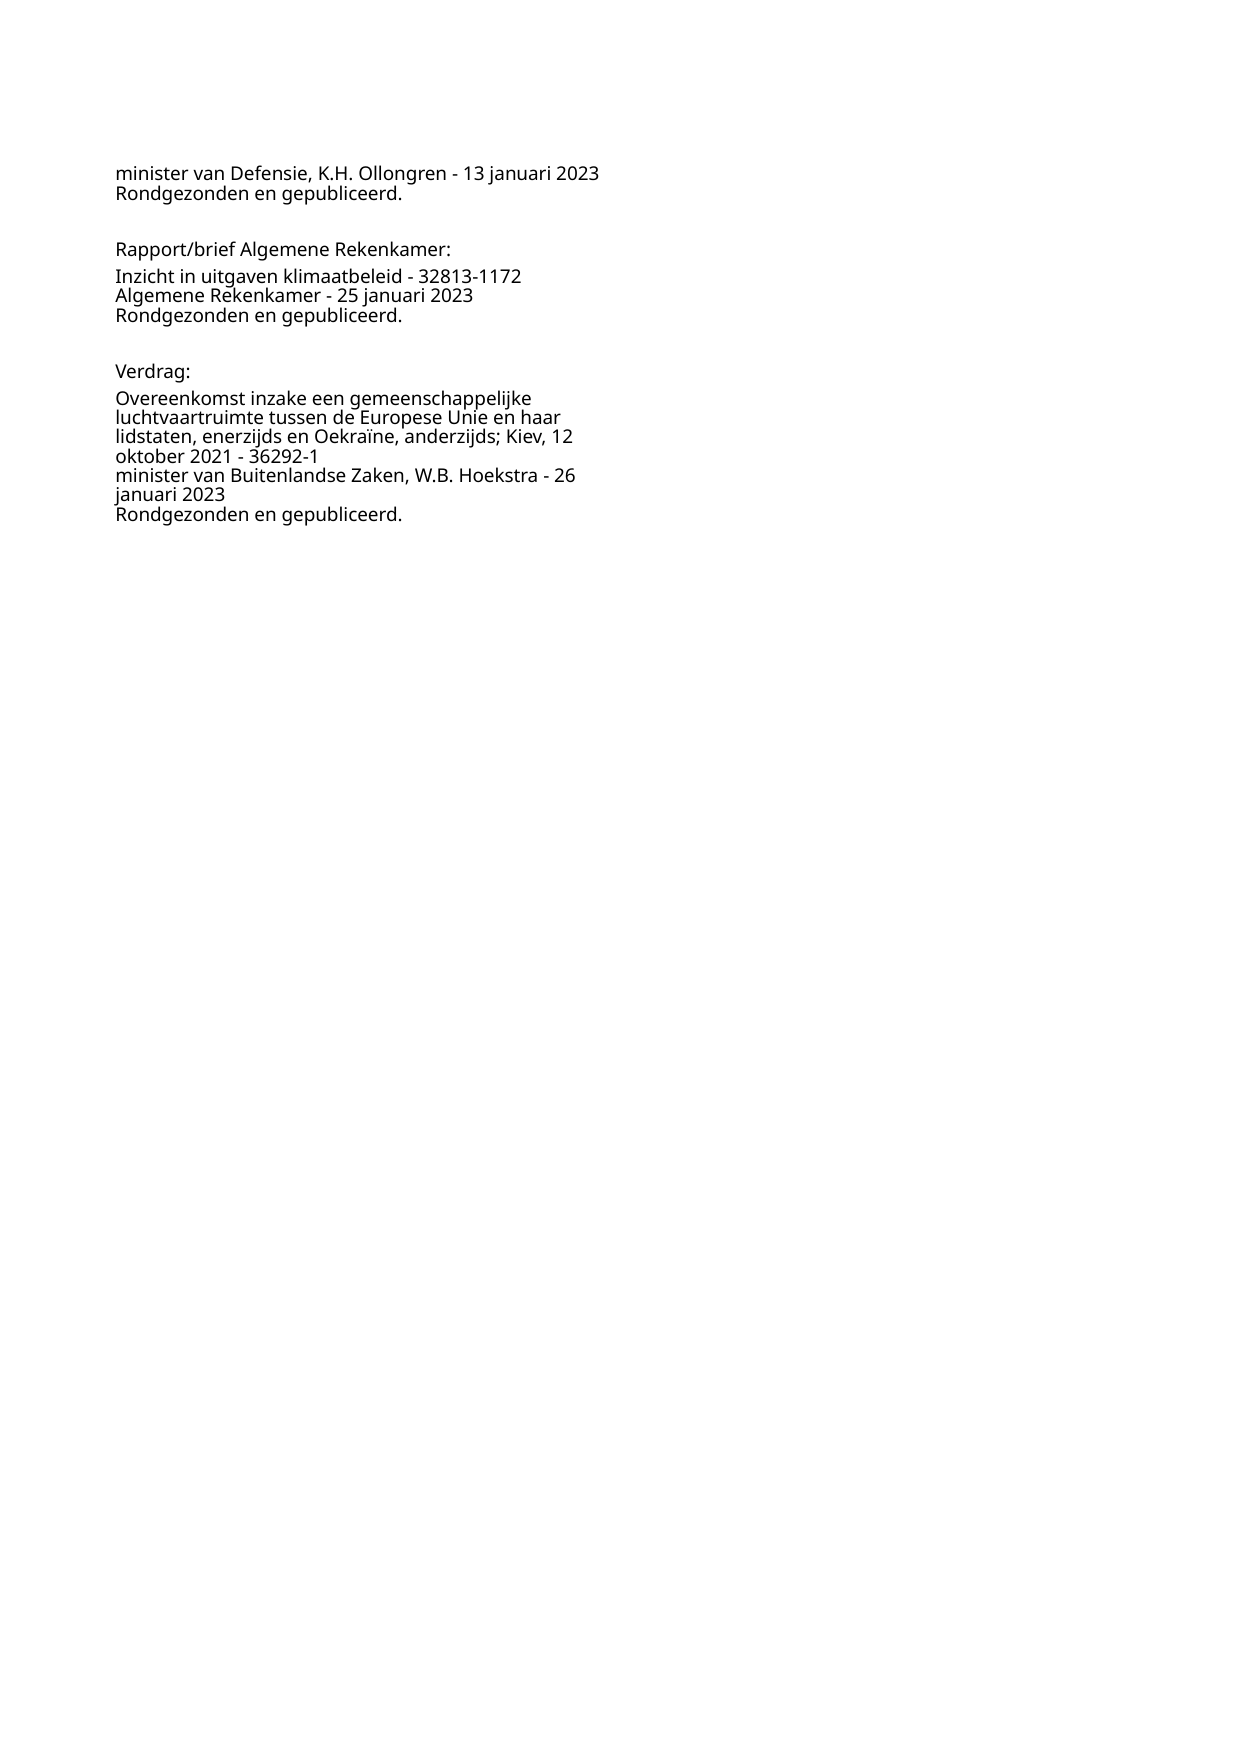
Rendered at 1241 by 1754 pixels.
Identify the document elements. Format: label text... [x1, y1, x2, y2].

text minister van Buitenlandse Zaken, W.B. Hoekstra - 26 januari 2023 [115, 467, 605, 506]
text Verdrag: [115, 358, 605, 384]
text Rapport/brief Algemene Rekenkamer: [115, 236, 605, 262]
text Rondgezonden en gepubliceerd. [115, 184, 605, 204]
text Inzicht in uitgaven klimaatbeleid - 32813-1172 [115, 268, 605, 287]
text Algemene Rekenkamer - 25 januari 2023 [115, 287, 605, 307]
text Overeenkomst inzake een gemeenschappelijke luchtvaartruimte tussen de Europese Unie en haar lidstaten, enerzijds en Oekraïne, anderzijds; Kiev, 12 oktober 2021 - 36292-1 [115, 390, 605, 467]
text minister van Defensie, K.H. Ollongren - 13 januari 2023 [115, 165, 605, 184]
text Rondgezonden en gepubliceerd. [115, 307, 605, 326]
text Rondgezonden en gepubliceerd. [115, 506, 605, 525]
